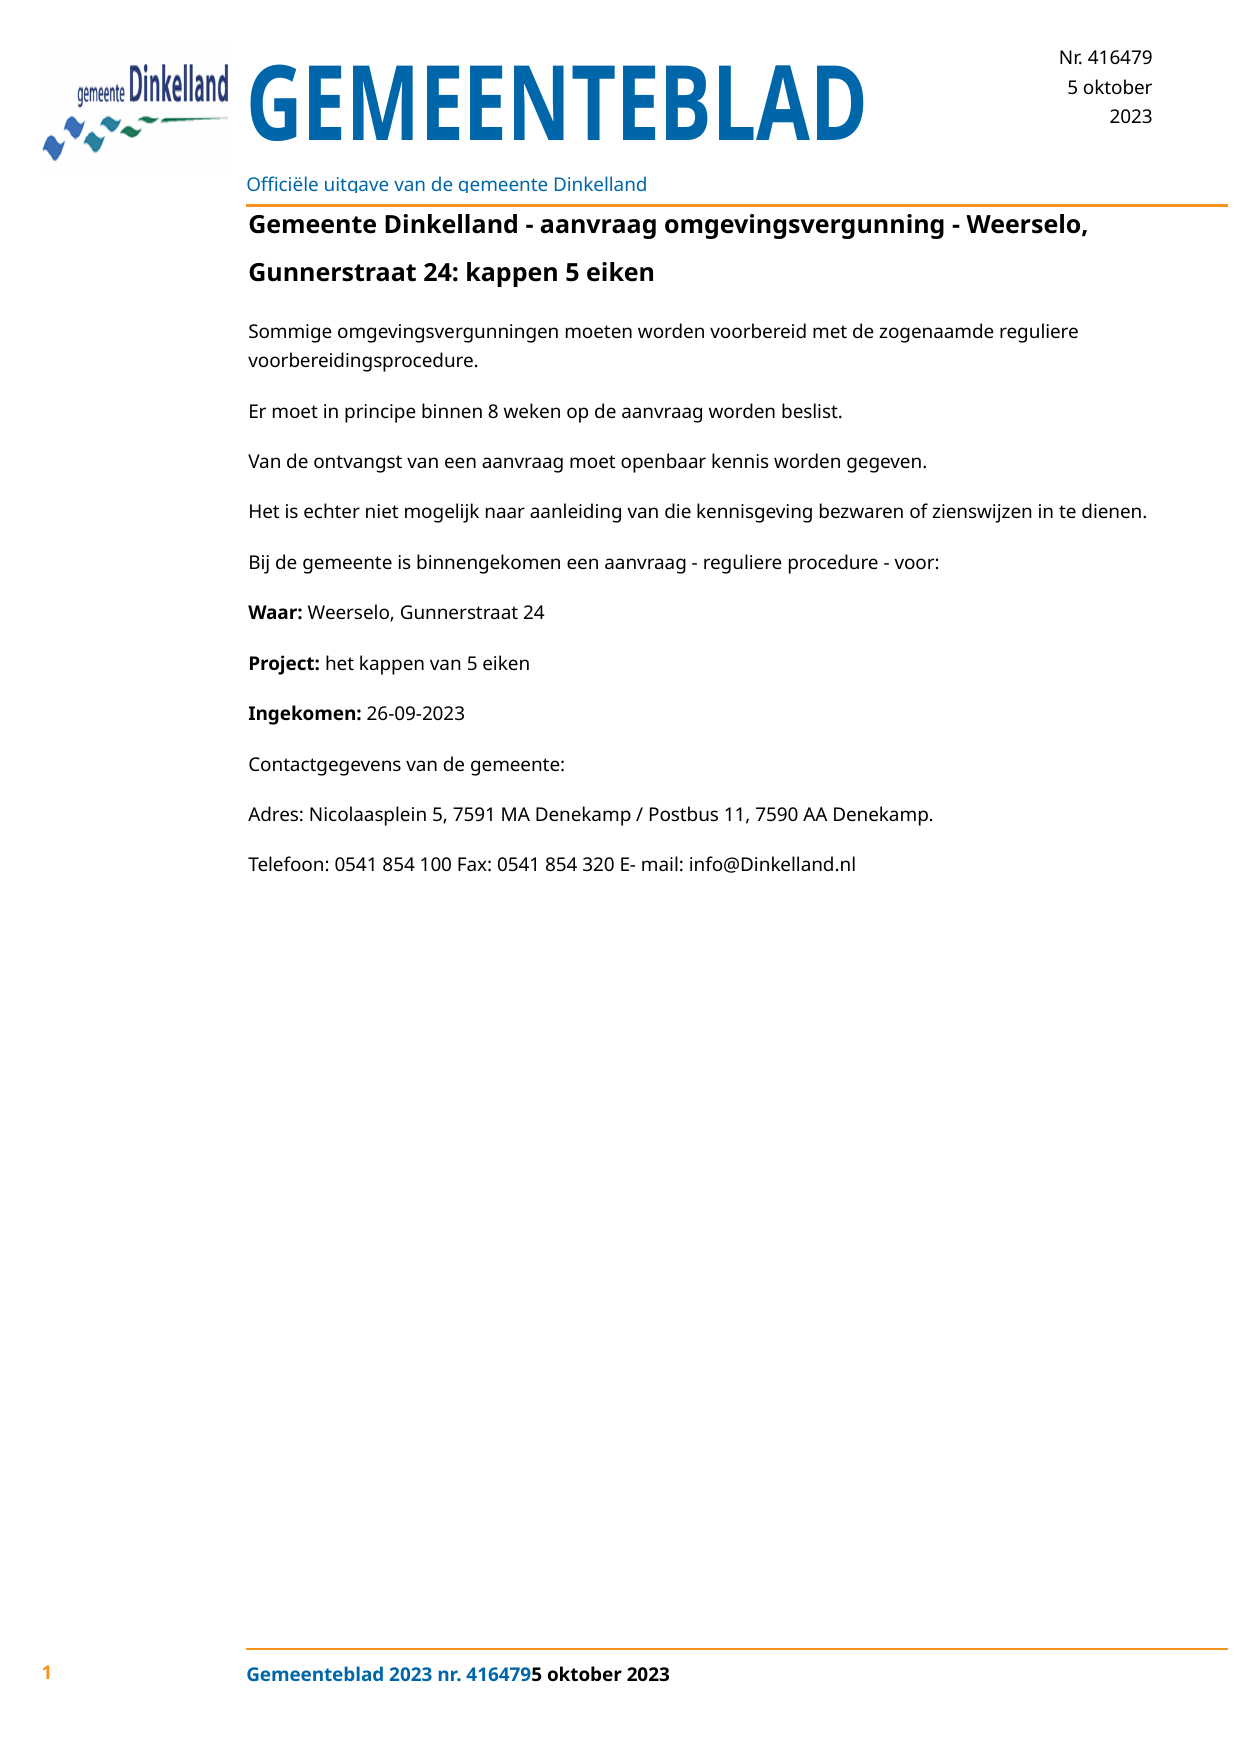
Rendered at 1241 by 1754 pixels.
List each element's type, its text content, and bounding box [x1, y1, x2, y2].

picture [41, 47, 231, 172]
text Contactgegevens van de gemeente: [248, 751, 1152, 777]
text Waar: Weerselo, Gunnerstraat 24 [248, 599, 1152, 625]
text Gemeente Dinkelland - aanvraag omgevingsvergunning - Weerselo, Gunnerstraat 24: kappen 5 eiken [248, 207, 1152, 288]
text Bij de gemeente is binnengekomen een aanvraag - reguliere procedure - voor: [248, 549, 1152, 575]
text Sommige omgevingsvergunningen moeten worden voorbereid met de zogenaamde reguliere voorbereidingsprocedure. [248, 318, 1152, 373]
text Telefoon: 0541 854 100 Fax: 0541 854 320 E- mail: info@Dinkelland.nl [248, 852, 1152, 877]
text Project: het kappen van 5 eiken [248, 650, 1152, 676]
text Er moet in principe binnen 8 weken op de aanvraag worden beslist. [248, 398, 1152, 424]
text Ingekomen: 26-09-2023 [248, 700, 1152, 726]
text Van de ontvangst van een aanvraag moet openbaar kennis worden gegeven. [248, 448, 1152, 474]
text Adres: Nicolaasplein 5, 7591 MA Denekamp / Postbus 11, 7590 AA Denekamp. [248, 801, 1152, 827]
text Het is echter niet mogelijk naar aanleiding van die kennisgeving bezwaren of zienswijzen in te dienen. [248, 499, 1152, 524]
